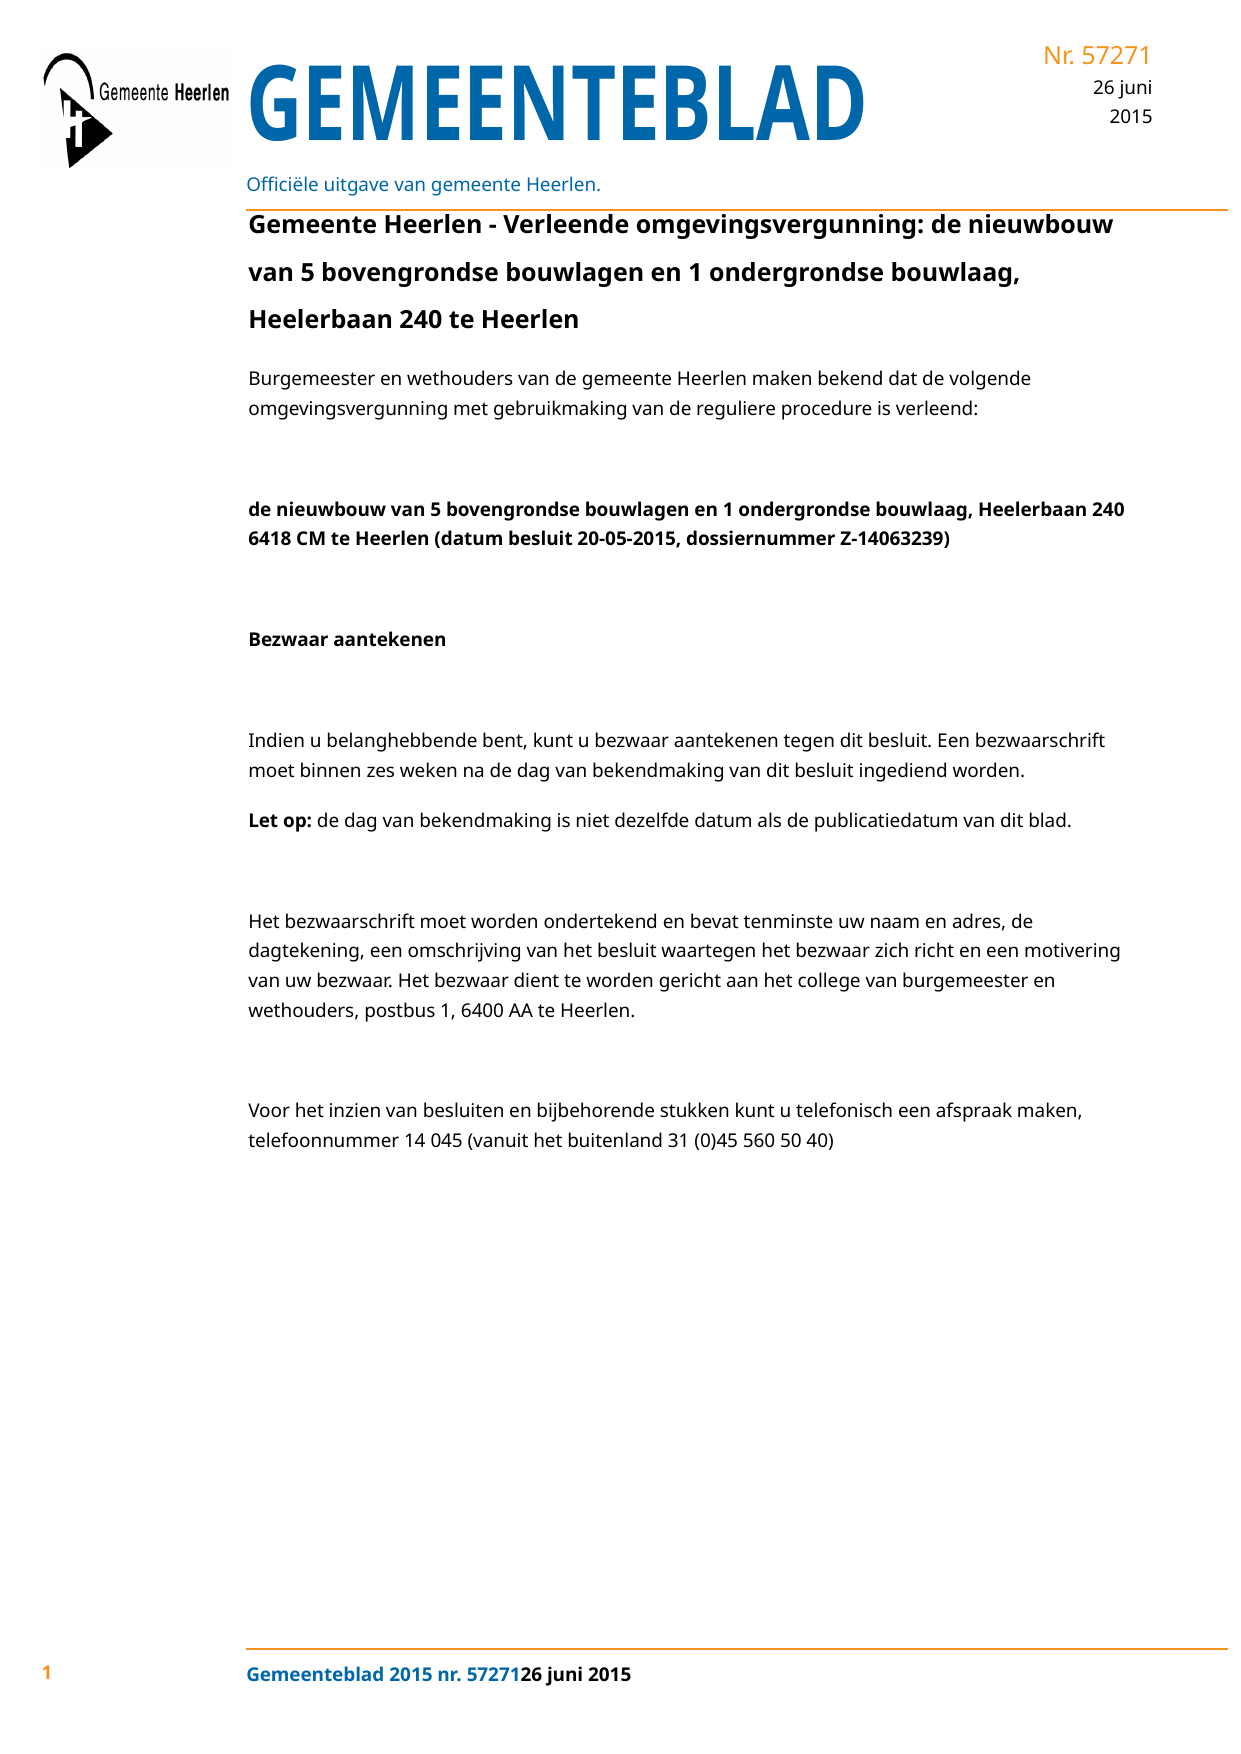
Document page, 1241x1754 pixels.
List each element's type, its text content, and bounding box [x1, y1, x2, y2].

text Gemeente Heerlen - Verleende omgevingsvergunning: de nieuwbouw van 5 bovengrondse bouwlagen en 1 ondergrondse bouwlaag, Heelerbaan 240 te Heerlen [248, 211, 1152, 336]
text Voor het inzien van besluiten en bijbehorende stukken kunt u telefonisch een afspraak maken, telefoonnummer 14 045 (vanuit het buitenland 31 (0)45 560 50 40) [248, 1098, 1152, 1153]
text Burgemeester en wethouders van de gemeente Heerlen maken bekend dat de volgende omgevingsvergunning met gebruikmaking van de reguliere procedure is verleend: [248, 366, 1152, 421]
text Bezwaar aantekenen [248, 626, 1152, 652]
text Let op: de dag van bekendmaking is niet dezelfde datum als de publicatiedatum van dit blad. [248, 807, 1152, 833]
text Het bezwaarschrift moet worden ondertekend en bevat tenminste uw naam en adres, de dagtekening, een omschrijving van het besluit waartegen het bezwaar zich richt en een motivering van uw bezwaar. Het bezwaar dient te worden gericht aan het college van burgemeester en wethouders, postbus 1, 6400 AA te Heerlen. [248, 908, 1152, 1022]
text de nieuwbouw van 5 bovengrondse bouwlagen en 1 ondergrondse bouwlaag, Heelerbaan 240 6418 CM te Heerlen (datum besluit 20-05-2015, dossiernummer Z-14063239) [248, 496, 1152, 551]
picture [41, 47, 231, 172]
text Indien u belanghebbende bent, kunt u bezwaar aantekenen tegen dit besluit. Een bezwaarschrift moet binnen zes weken na de dag van bekendmaking van dit besluit ingediend worden. [248, 727, 1152, 782]
